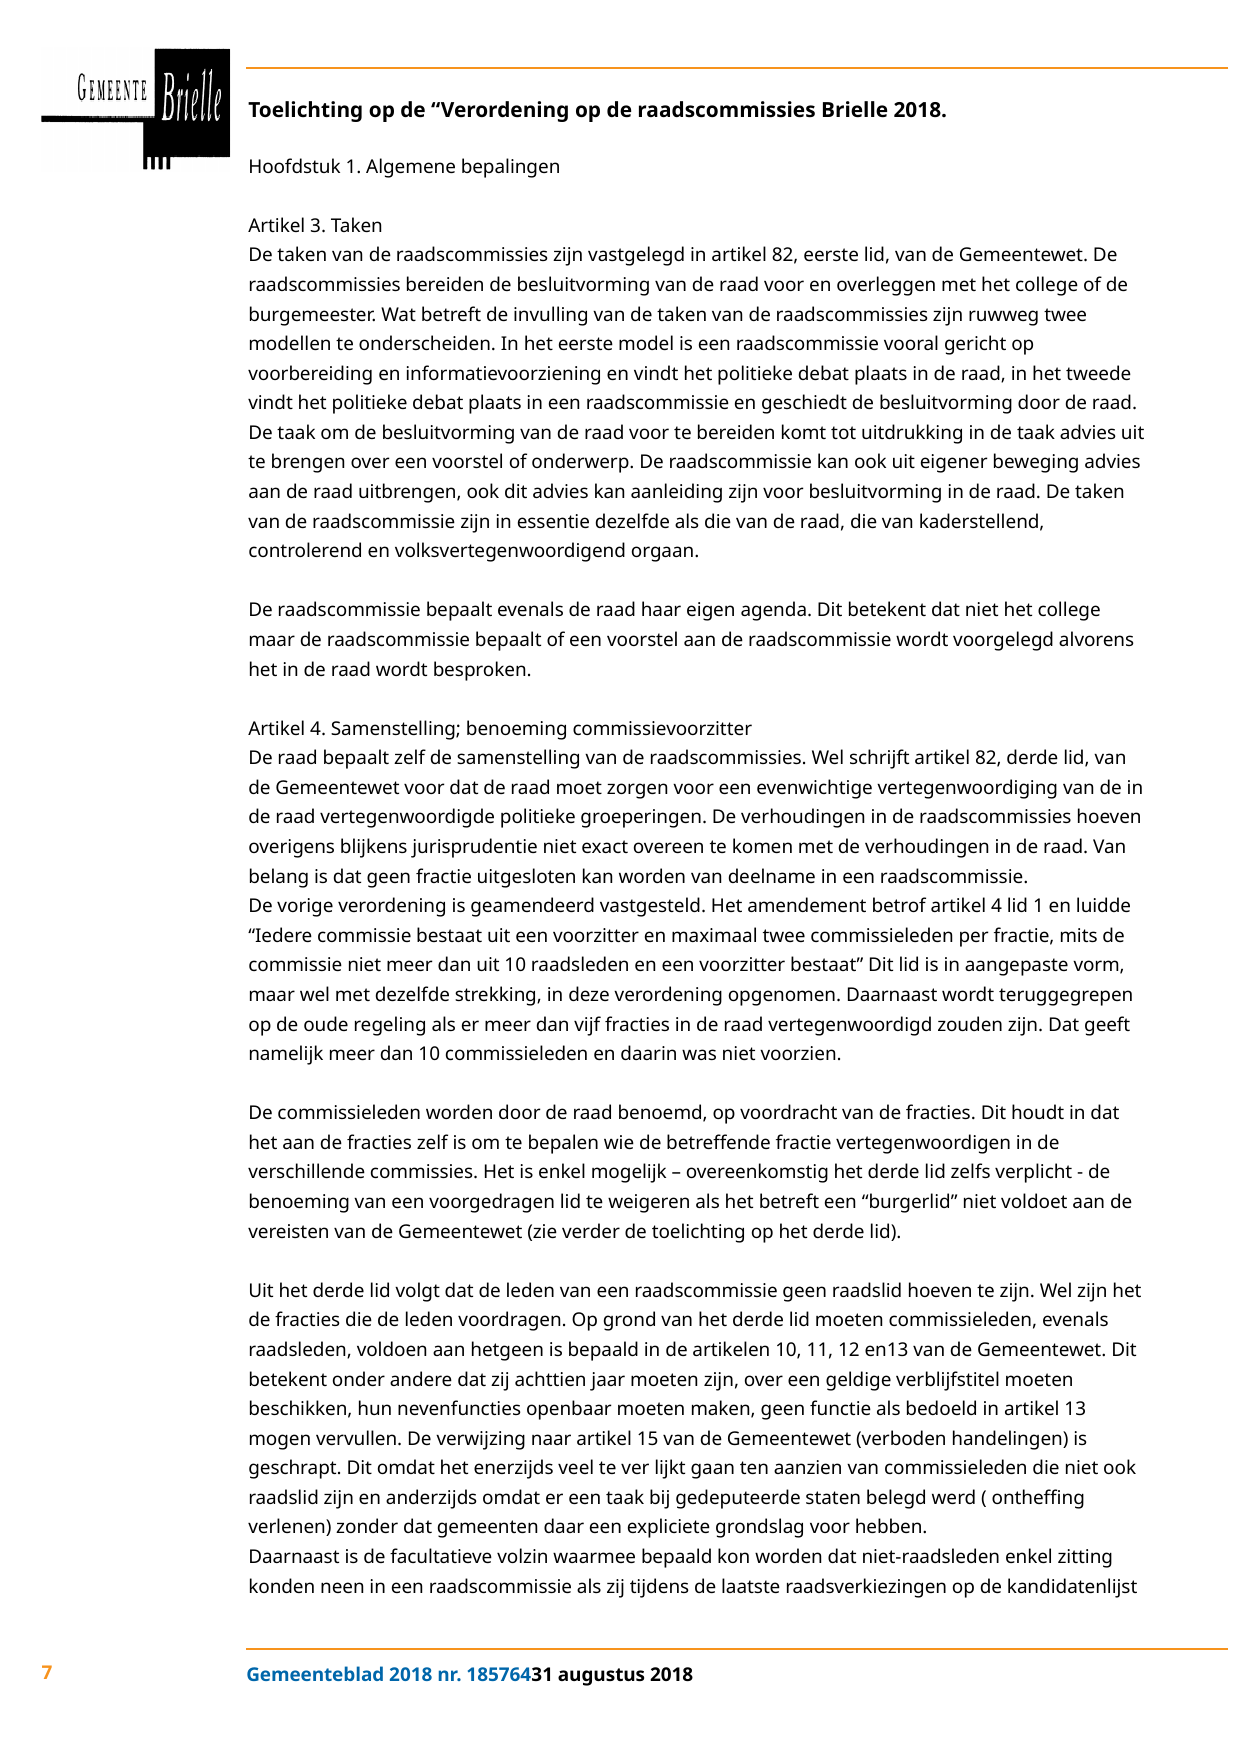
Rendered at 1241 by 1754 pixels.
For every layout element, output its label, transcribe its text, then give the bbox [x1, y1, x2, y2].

text Artikel 3. Taken [248, 212, 1152, 238]
text De raadscommissie bepaalt evenals de raad haar eigen agenda. Dit betekent dat niet het college maar de raadscommissie bepaalt of een voorstel aan de raadscommissie wordt voorgelegd alvorens het in de raad wordt besproken. [248, 597, 1152, 682]
text De vorige verordening is geamendeerd vastgesteld. Het amendement betrof artikel 4 lid 1 en luidde “Iedere commissie bestaat uit een voorzitter en maximaal twee commissieleden per fractie, mits de commissie niet meer dan uit 10 raadsleden en een voorzitter bestaat” Dit lid is in aangepaste vorm, maar wel met dezelfde strekking, in deze verordening opgenomen. Daarnaast wordt teruggegrepen op de oude regeling als er meer dan vijf fracties in de raad vertegenwoordigd zouden zijn. Dat geeft namelijk meer dan 10 commissieleden en daarin was niet voorzien. [248, 892, 1152, 1066]
text De taken van de raadscommissies zijn vastgelegd in artikel 82, eerste lid, van de Gemeentewet. De raadscommissies bereiden de besluitvorming van de raad voor en overleggen met het college of de burgemeester. Wat betreft de invulling van de taken van de raadscommissies zijn ruwweg twee modellen te onderscheiden. In het eerste model is een raadscommissie vooral gericht op voorbereiding en informatievoorziening en vindt het politieke debat plaats in de raad, in het tweede vindt het politieke debat plaats in een raadscommissie en geschiedt de besluitvorming door de raad. [248, 242, 1152, 415]
text De raad bepaalt zelf de samenstelling van de raadscommissies. Wel schrijft artikel 82, derde lid, van de Gemeentewet voor dat de raad moet zorgen voor een evenwichtige vertegenwoordiging van de in de raad vertegenwoordigde politieke groeperingen. De verhoudingen in de raadscommissies hoeven overigens blijkens jurisprudentie niet exact overeen te komen met de verhoudingen in de raad. Van belang is dat geen fractie uitgesloten kan worden van deelname in een raadscommissie. [248, 744, 1152, 889]
text De taak om de besluitvorming van de raad voor te bereiden komt tot uitdrukking in de taak advies uit te brengen over een voorstel of onderwerp. De raadscommissie kan ook uit eigener beweging advies aan de raad uitbrengen, ook dit advies kan aanleiding zijn voor besluitvorming in de raad. De taken van de raadscommissie zijn in essentie dezelfde als die van de raad, die van kaderstellend, controlerend en volksvertegenwoordigend orgaan. [248, 419, 1152, 563]
text Artikel 4. Samenstelling; benoeming commissievoorzitter [248, 715, 1152, 741]
text Daarnaast is de facultatieve volzin waarmee bepaald kon worden dat niet-raadsleden enkel zitting konden neen in een raadscommissie als zij tijdens de laatste raadsverkiezingen op de kandidatenlijst [248, 1543, 1152, 1599]
text Hoofdstuk 1. Algemene bepalingen [248, 153, 1152, 179]
text De commissieleden worden door de raad benoemd, op voordracht van de fracties. Dit houdt in dat het aan de fracties zelf is om te bepalen wie de betreffende fractie vertegenwoordigen in de verschillende commissies. Het is enkel mogelijk – overeenkomstig het derde lid zelfs verplicht - de benoeming van een voorgedragen lid te weigeren als het betreft een “burgerlid” niet voldoet aan de vereisten van de Gemeentewet (zie verder de toelichting op het derde lid). [248, 1099, 1152, 1244]
text Toelichting op de “Verordening op de raadscommissies Brielle 2018. [248, 95, 1152, 123]
picture [41, 47, 231, 172]
text Uit het derde lid volgt dat de leden van een raadscommissie geen raadslid hoeven te zijn. Wel zijn het de fracties die de leden voordragen. Op grond van het derde lid moeten commissieleden, evenals raadsleden, voldoen aan hetgeen is bepaald in de artikelen 10, 11, 12 en13 van de Gemeentewet. Dit betekent onder andere dat zij achttien jaar moeten zijn, over een geldige verblijfstitel moeten beschikken, hun nevenfuncties openbaar moeten maken, geen functie als bedoeld in artikel 13 mogen vervullen. De verwijzing naar artikel 15 van de Gemeentewet (verboden handelingen) is geschrapt. Dit omdat het enerzijds veel te ver lijkt gaan ten aanzien van commissieleden die niet ook raadslid zijn en anderzijds omdat er een taak bij gedeputeerde staten belegd werd ( ontheffing verlenen) zonder dat gemeenten daar een expliciete grondslag voor hebben. [248, 1277, 1152, 1539]
